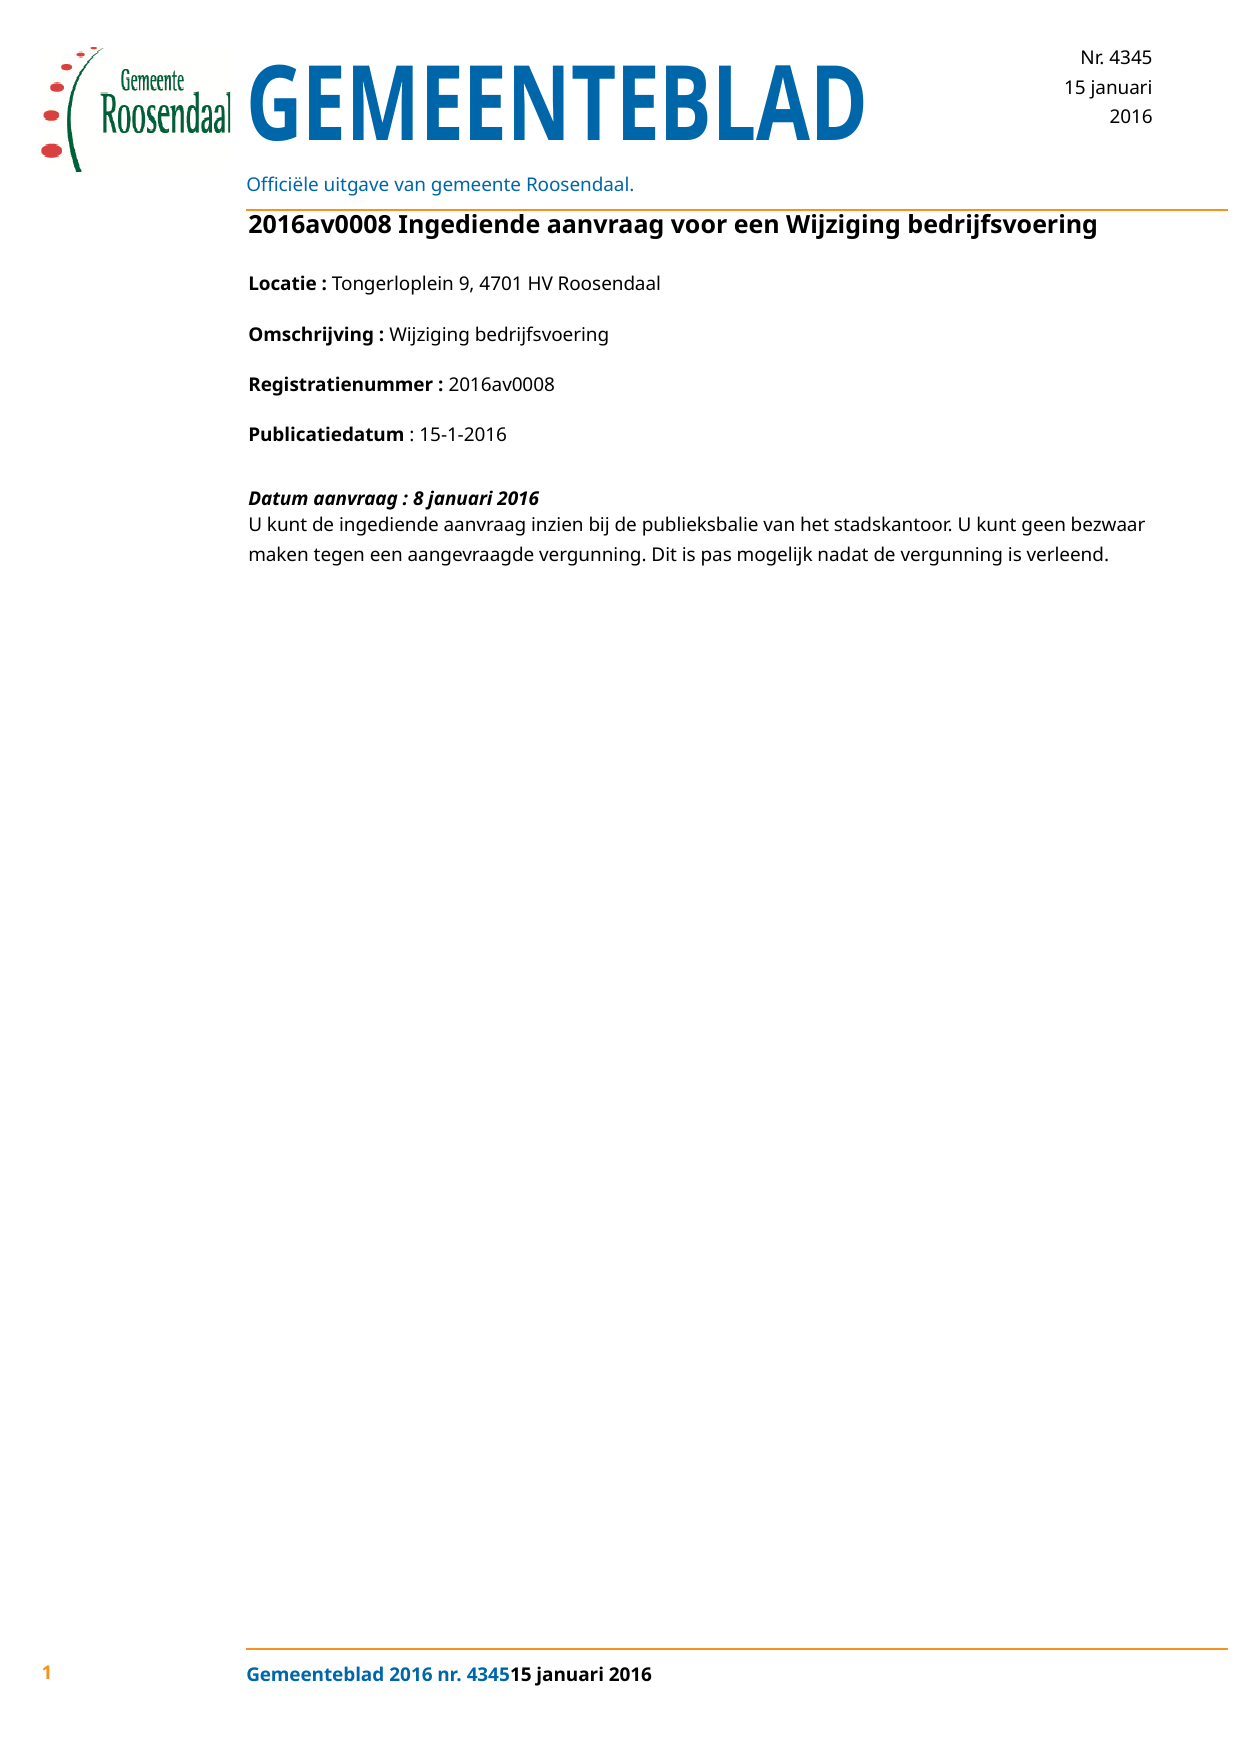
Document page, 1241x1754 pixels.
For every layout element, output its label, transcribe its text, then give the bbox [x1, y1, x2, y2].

text Publicatiedatum : 15-1-2016 [248, 422, 1152, 447]
text Omschrijving : Wijziging bedrijfsvoering [248, 321, 1152, 346]
text U kunt de ingediende aanvraag inzien bij de publieksbalie van het stadskantoor. U kunt geen bezwaar maken tegen een aangevraagde vergunning. Dit is pas mogelijk nadat de vergunning is verleend. [248, 511, 1152, 567]
text Locatie : Tongerloplein 9, 4701 HV Roosendaal [248, 270, 1152, 296]
picture [41, 47, 231, 172]
text Registratienummer : 2016av0008 [248, 371, 1152, 397]
text Datum aanvraag : 8 januari 2016 [248, 486, 1152, 511]
text 2016av0008 Ingediende aanvraag voor een Wijziging bedrijfsvoering [248, 211, 1152, 241]
